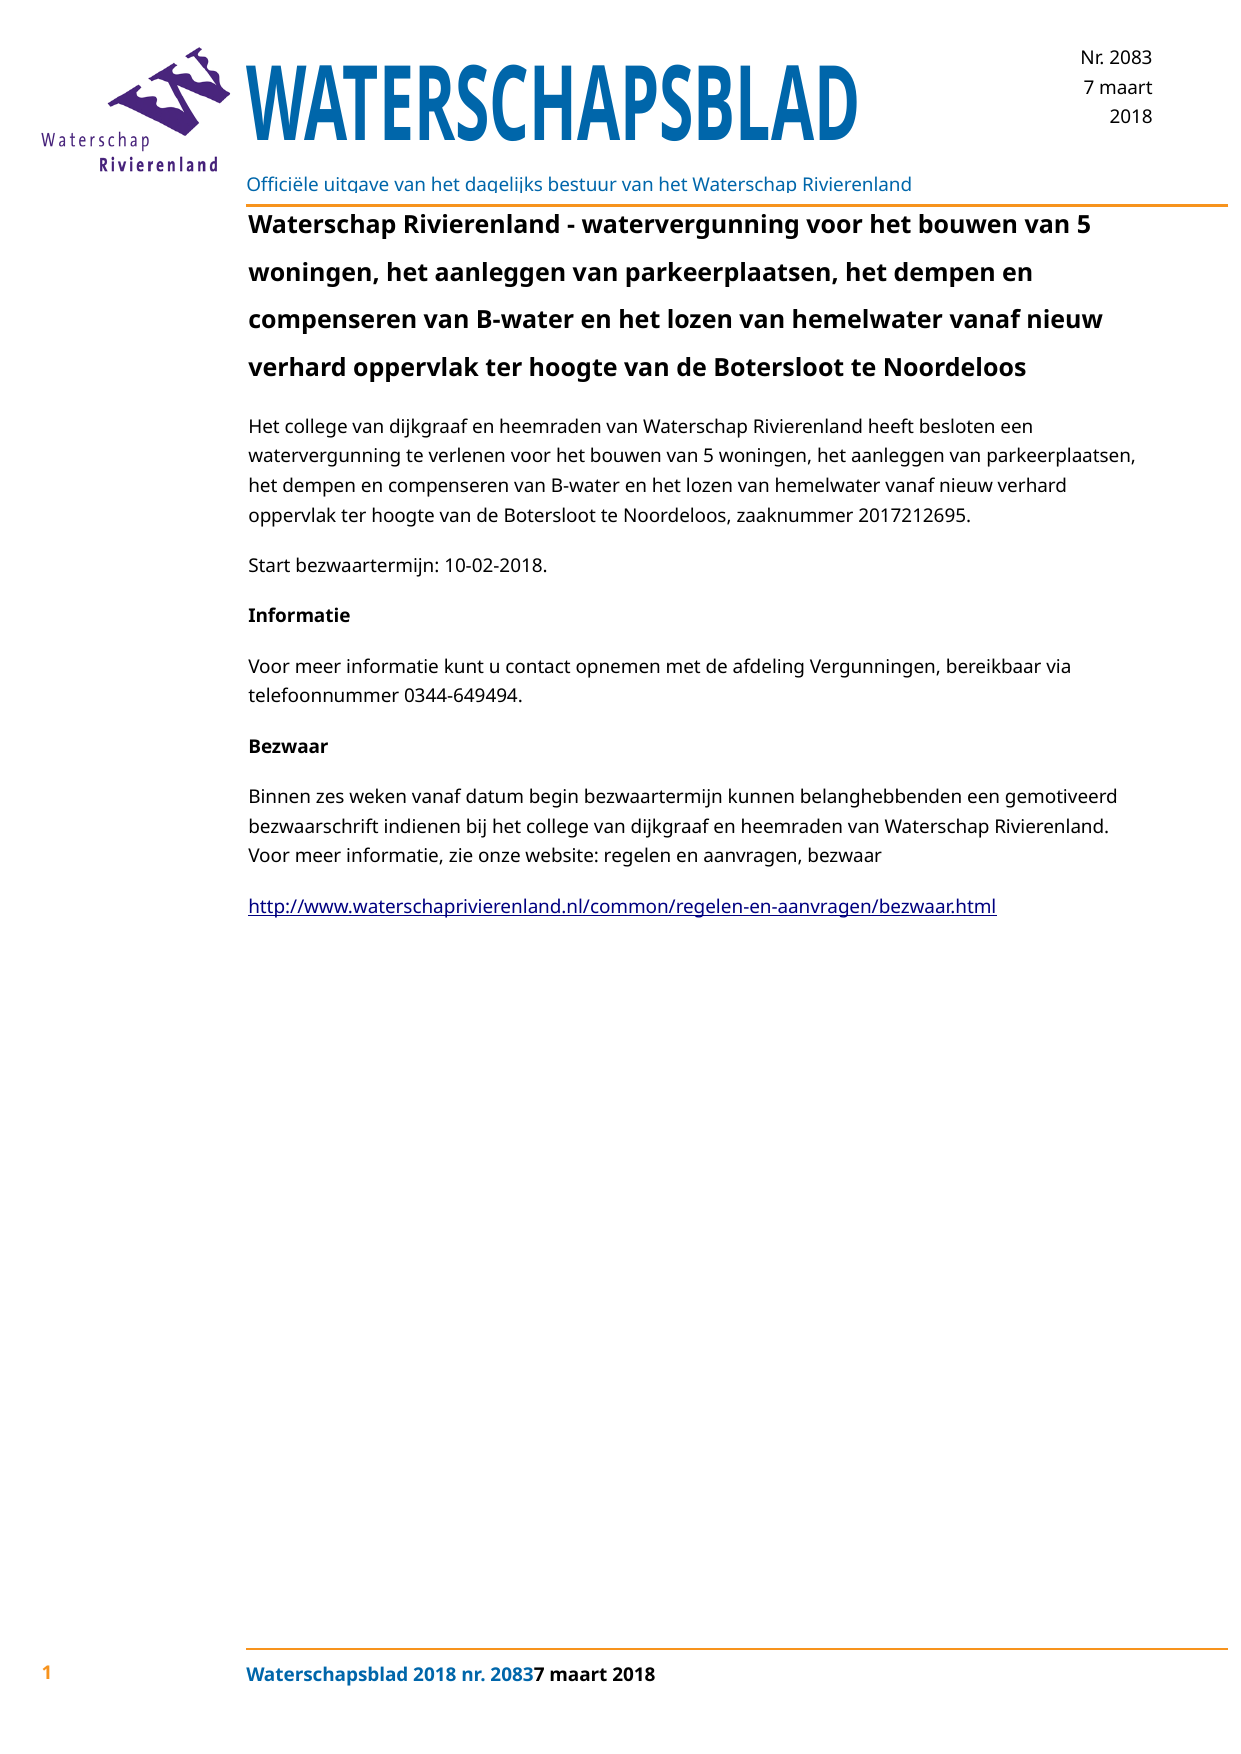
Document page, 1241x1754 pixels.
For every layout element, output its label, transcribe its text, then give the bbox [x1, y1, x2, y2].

text Waterschap Rivierenland - watervergunning voor het bouwen van 5 woningen, het aanleggen van parkeerplaatsen, het dempen en compenseren van B-water en het lozen van hemelwater vanaf nieuw verhard oppervlak ter hoogte van de Botersloot te Noordeloos [248, 207, 1152, 384]
text http://www.waterschaprivierenland.nl/common/regelen-en-aanvragen/bezwaar.html [248, 893, 1152, 919]
text Binnen zes weken vanaf datum begin bezwaartermijn kunnen belanghebbenden een gemotiveerd bezwaarschrift indienen bij het college van dijkgraaf en heemraden van Waterschap Rivierenland. Voor meer informatie, zie onze website: regelen en aanvragen, bezwaar [248, 783, 1152, 868]
picture [41, 47, 231, 172]
text Het college van dijkgraaf en heemraden van Waterschap Rivierenland heeft besloten een watervergunning te verlenen voor het bouwen van 5 woningen, het aanleggen van parkeerplaatsen, het dempen en compenseren van B-water en het lozen van hemelwater vanaf nieuw verhard oppervlak ter hoogte van de Botersloot te Noordeloos, zaaknummer 2017212695. [248, 413, 1152, 528]
text Voor meer informatie kunt u contact opnemen met de afdeling Vergunningen, bereikbaar via telefoonnummer 0344-649494. [248, 653, 1152, 708]
text Start bezwaartermijn: 10-02-2018. [248, 552, 1152, 578]
text Informatie [248, 603, 1152, 628]
text Bezwaar [248, 733, 1152, 759]
